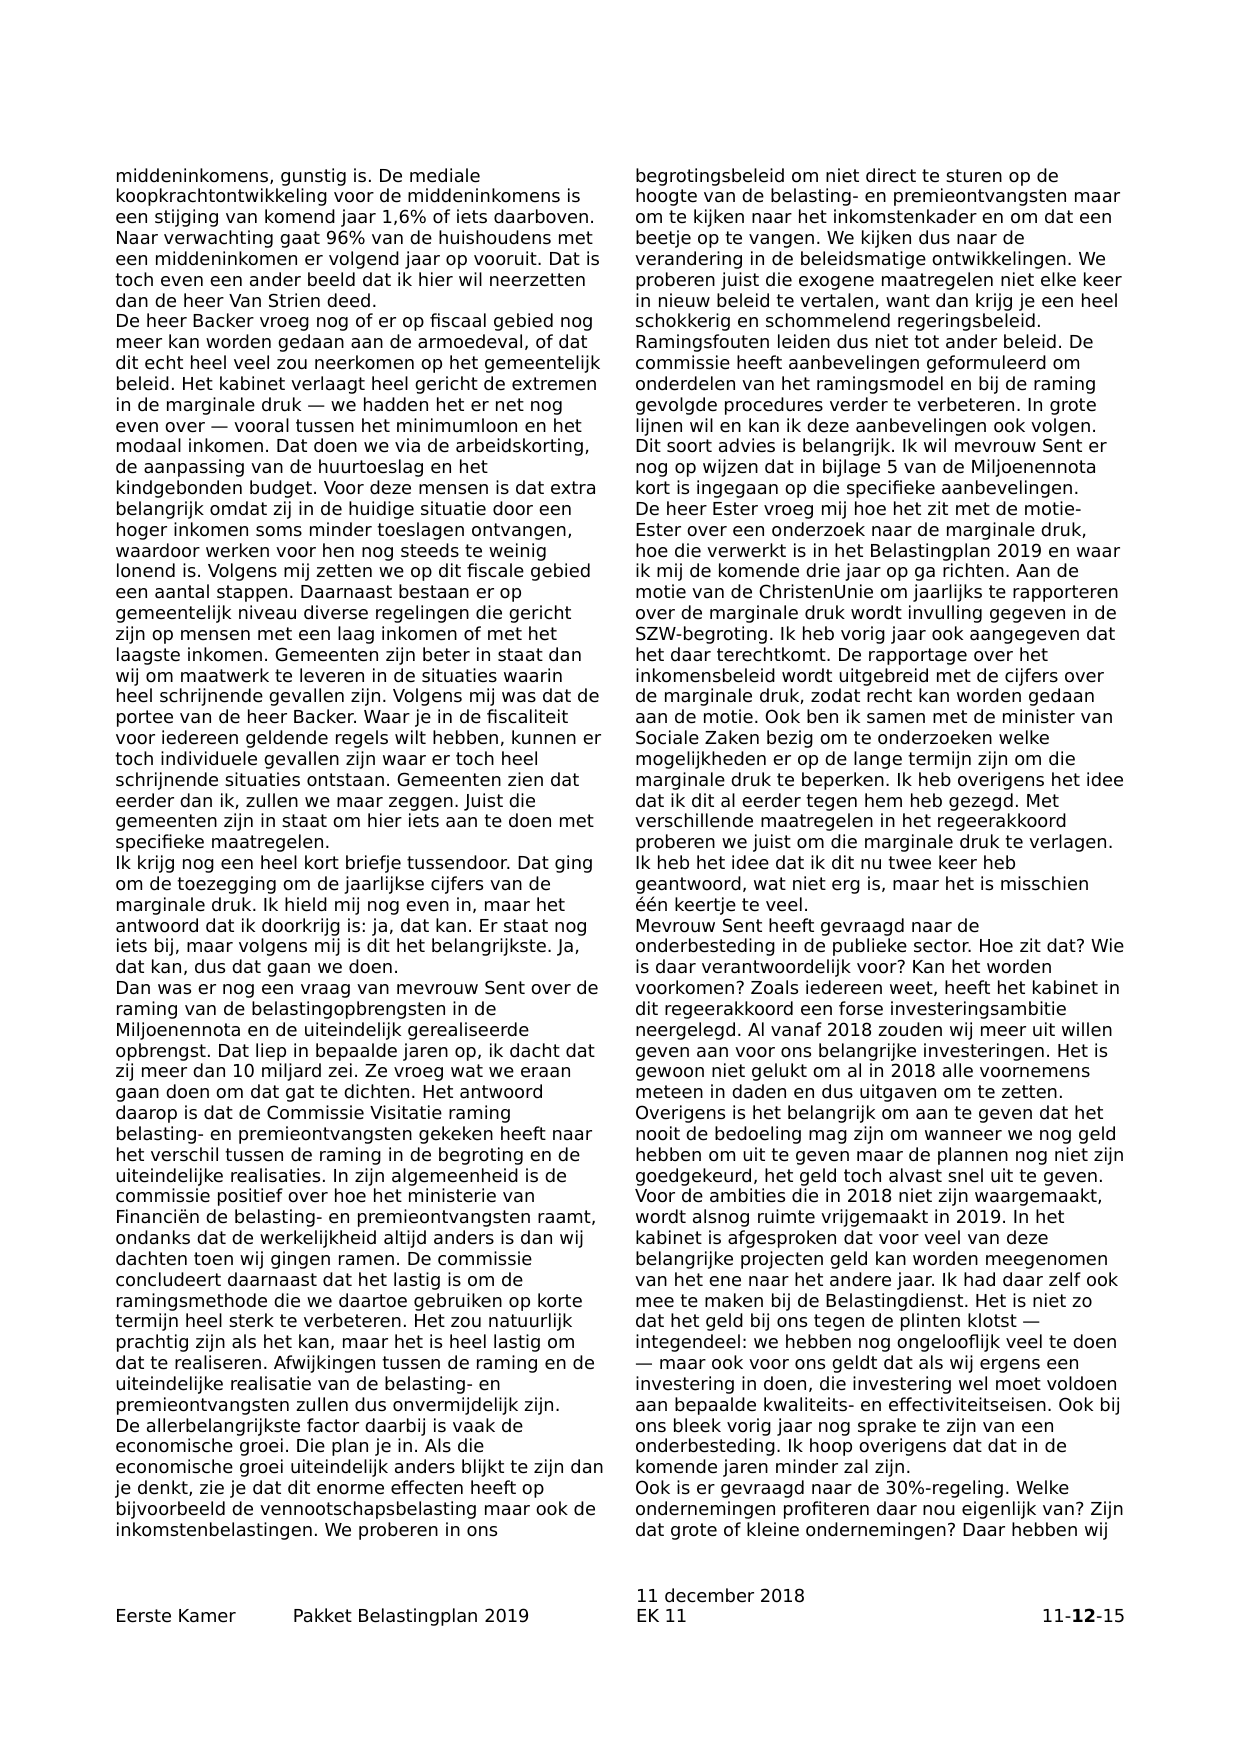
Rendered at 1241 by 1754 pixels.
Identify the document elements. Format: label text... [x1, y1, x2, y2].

text middeninkomens, gunstig is. De mediale koopkrachtontwikkeling voor de middeninkomens is een stijging van komend jaar 1,6% of iets daarboven. Naar verwachting gaat 96% van de huishoudens met een middeninkomen er volgend jaar op vooruit. Dat is toch even een ander beeld dat ik hier wil neerzetten dan de heer Van Strien deed. [115, 165, 605, 311]
text Mevrouw Sent heeft gevraagd naar de onderbesteding in de publieke sector. Hoe zit dat? Wie is daar verantwoordelijk voor? Kan het worden voorkomen? Zoals iedereen weet, heeft het kabinet in dit regeerakkoord een forse investeringsambitie neergelegd. Al vanaf 2018 zouden wij meer uit willen geven aan voor ons belangrijke investeringen. Het is gewoon niet gelukt om al in 2018 alle voornemens meteen in daden en dus uitgaven om te zetten. Overigens is het belangrijk om aan te geven dat het nooit de bedoeling mag zijn om wanneer we nog geld hebben om uit te geven maar de plannen nog niet zijn goedgekeurd, het geld toch alvast snel uit te geven. Voor de ambities die in 2018 niet zijn waargemaakt, wordt alsnog ruimte vrijgemaakt in 2019. In het kabinet is afgesproken dat voor veel van deze belangrijke projecten geld kan worden meegenomen van het ene naar het andere jaar. Ik had daar zelf ook mee te maken bij de Belastingdienst. Het is niet zo dat het geld bij ons tegen de plinten klotst — integendeel: we hebben nog ongelooflijk veel te doen — maar ook voor ons geldt dat als wij ergens een investering in doen, die investering wel moet voldoen aan bepaalde kwaliteits- en effectiviteitseisen. Ook bij ons bleek vorig jaar nog sprake te zijn van een onderbesteding. Ik hoop overigens dat dat in de komende jaren minder zal zijn. [635, 915, 1125, 1478]
text begrotingsbeleid om niet direct te sturen op de hoogte van de belasting- en premieontvangsten maar om te kijken naar het inkomstenkader en om dat een beetje op te vangen. We kijken dus naar de verandering in de beleidsmatige ontwikkelingen. We proberen juist die exogene maatregelen niet elke keer in nieuw beleid te vertalen, want dan krijg je een heel schokkerig en schommelend regeringsbeleid. Ramingsfouten leiden dus niet tot ander beleid. De commissie heeft aanbevelingen geformuleerd om onderdelen van het ramingsmodel en bij de raming gevolgde procedures verder te verbeteren. In grote lijnen wil en kan ik deze aanbevelingen ook volgen. Dit soort advies is belangrijk. Ik wil mevrouw Sent er nog op wijzen dat in bijlage 5 van de Miljoenennota kort is ingegaan op die specifieke aanbevelingen. [635, 165, 1125, 499]
text De heer Ester vroeg mij hoe het zit met de motie-Ester over een onderzoek naar de marginale druk, hoe die verwerkt is in het Belastingplan 2019 en waar ik mij de komende drie jaar op ga richten. Aan de motie van de ChristenUnie om jaarlijks te rapporteren over de marginale druk wordt invulling gegeven in de SZW-begroting. Ik heb vorig jaar ook aangegeven dat het daar terechtkomt. De rapportage over het inkomensbeleid wordt uitgebreid met de cijfers over de marginale druk, zodat recht kan worden gedaan aan de motie. Ook ben ik samen met de minister van Sociale Zaken bezig om te onderzoeken welke mogelijkheden er op de lange termijn zijn om die marginale druk te beperken. Ik heb overigens het idee dat ik dit al eerder tegen hem heb gezegd. Met verschillende maatregelen in het regeerakkoord proberen we juist om die marginale druk te verlagen. Ik heb het idee dat ik dit nu twee keer heb geantwoord, wat niet erg is, maar het is misschien één keertje te veel. [635, 499, 1125, 915]
text Dan was er nog een vraag van mevrouw Sent over de raming van de belastingopbrengsten in de Miljoenennota en de uiteindelijk gerealiseerde opbrengst. Dat liep in bepaalde jaren op, ik dacht dat zij meer dan 10 miljard zei. Ze vroeg wat we eraan gaan doen om dat gat te dichten. Het antwoord daarop is dat de Commissie Visitatie raming belasting- en premieontvangsten gekeken heeft naar het verschil tussen de raming in de begroting en de uiteindelijke realisaties. In zijn algemeenheid is de commissie positief over hoe het ministerie van Financiën de belasting- en premieontvangsten raamt, ondanks dat de werkelijkheid altijd anders is dan wij dachten toen wij gingen ramen. De commissie concludeert daarnaast dat het lastig is om de ramingsmethode die we daartoe gebruiken op korte termijn heel sterk te verbeteren. Het zou natuurlijk prachtig zijn als het kan, maar het is heel lastig om dat te realiseren. Afwijkingen tussen de raming en de uiteindelijke realisatie van de belasting- en premieontvangsten zullen dus onvermijdelijk zijn. [115, 978, 605, 1415]
text Ook is er gevraagd naar de 30%-regeling. Welke ondernemingen profiteren daar nou eigenlijk van? Zijn dat grote of kleine ondernemingen? Daar hebben wij [635, 1478, 1125, 1540]
text De allerbelangrijkste factor daarbij is vaak de economische groei. Die plan je in. Als die economische groei uiteindelijk anders blijkt te zijn dan je denkt, zie je dat dit enorme effecten heeft op bijvoorbeeld de vennootschapsbelasting maar ook de inkomstenbelastingen. We proberen in ons [115, 1415, 605, 1540]
text De heer Backer vroeg nog of er op fiscaal gebied nog meer kan worden gedaan aan de armoedeval, of dat dit echt heel veel zou neerkomen op het gemeentelijk beleid. Het kabinet verlaagt heel gericht de extremen in de marginale druk — we hadden het er net nog even over — vooral tussen het minimumloon en het modaal inkomen. Dat doen we via de arbeidskorting, de aanpassing van de huurtoeslag en het kindgebonden budget. Voor deze mensen is dat extra belangrijk omdat zij in de huidige situatie door een hoger inkomen soms minder toeslagen ontvangen, waardoor werken voor hen nog steeds te weinig lonend is. Volgens mij zetten we op dit fiscale gebied een aantal stappen. Daarnaast bestaan er op gemeentelijk niveau diverse regelingen die gericht zijn op mensen met een laag inkomen of met het laagste inkomen. Gemeenten zijn beter in staat dan wij om maatwerk te leveren in de situaties waarin heel schrijnende gevallen zijn. Volgens mij was dat de portee van de heer Backer. Waar je in de fiscaliteit voor iedereen geldende regels wilt hebben, kunnen er toch individuele gevallen zijn waar er toch heel schrijnende situaties ontstaan. Gemeenten zien dat eerder dan ik, zullen we maar zeggen. Juist die gemeenten zijn in staat om hier iets aan te doen met specifieke maatregelen. [115, 311, 605, 853]
text Ik krijg nog een heel kort briefje tussendoor. Dat ging om de toezegging om de jaarlijkse cijfers van de marginale druk. Ik hield mij nog even in, maar het antwoord dat ik doorkrijg is: ja, dat kan. Er staat nog iets bij, maar volgens mij is dit het belangrijkste. Ja, dat kan, dus dat gaan we doen. [115, 853, 605, 978]
